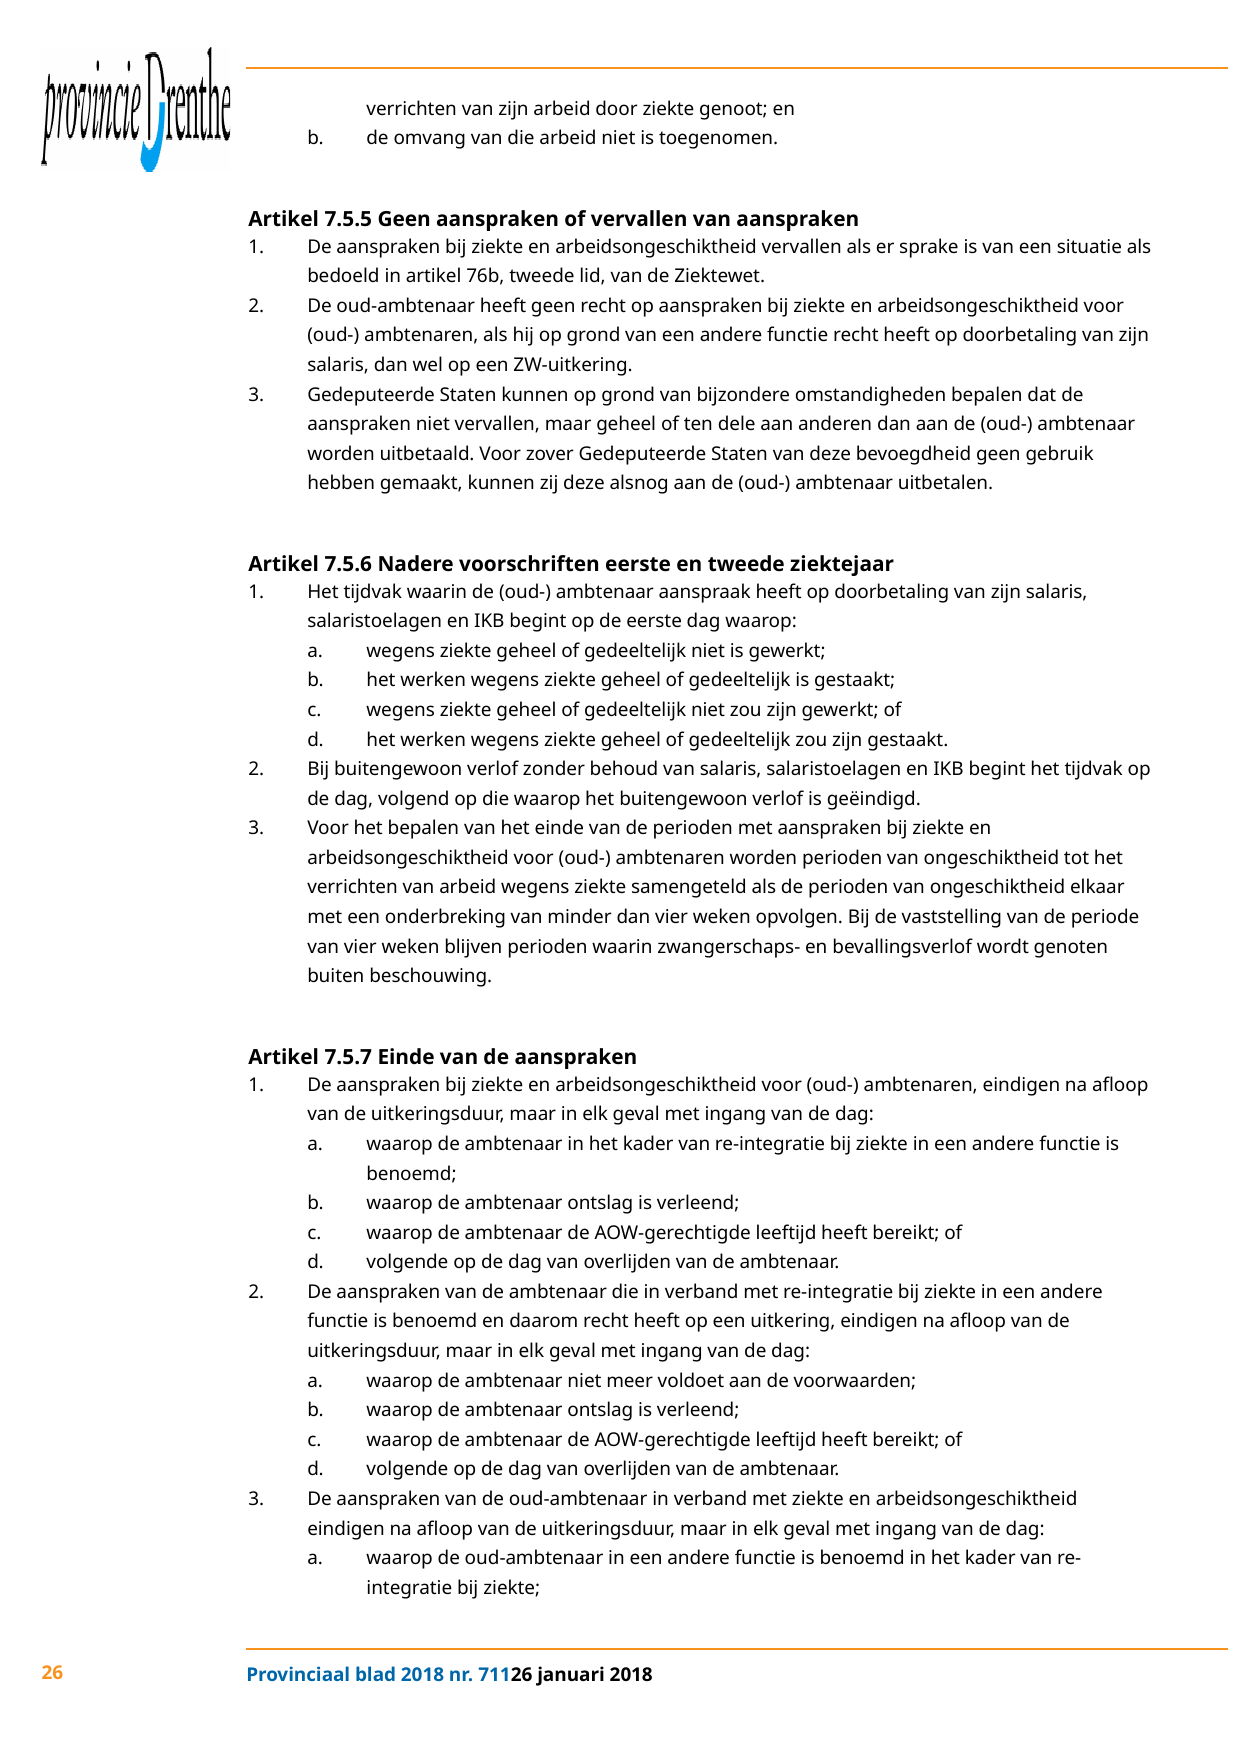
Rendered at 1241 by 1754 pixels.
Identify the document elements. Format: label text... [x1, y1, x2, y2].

list waarop de ambtenaar de AOW-gerechtigde leeftijd heeft bereikt; of [307, 1219, 1152, 1244]
list De aanspraken bij ziekte en arbeidsongeschiktheid vervallen als er sprake is van een situatie als bedoeld in artikel 76b, tweede lid, van de Ziektewet. [248, 233, 1152, 288]
picture [41, 47, 231, 172]
list waarop de ambtenaar in het kader van re-integratie bij ziekte in een andere functie is benoemd; [307, 1130, 1152, 1185]
list Bij buitengewoon verlof zonder behoud van salaris, salaristoelagen en IKB begint het tijdvak op de dag, volgend op die waarop het buitengewoon verlof is geëindigd. [248, 755, 1152, 811]
list waarop de ambtenaar ontslag is verleend; [307, 1396, 1152, 1422]
list volgende op de dag van overlijden van de ambtenaar. [307, 1248, 1152, 1274]
list verrichten van zijn arbeid door ziekte genoot; en [307, 95, 1152, 121]
list waarop de ambtenaar niet meer voldoet aan de voorwaarden; [307, 1367, 1152, 1392]
list De oud-ambtenaar heeft geen recht op aanspraken bij ziekte en arbeidsongeschiktheid voor (oud-) ambtenaren, als hij op grond van een andere functie recht heeft op doorbetaling van zijn salaris, dan wel op een ZW-uitkering. [248, 292, 1152, 377]
list wegens ziekte geheel of gedeeltelijk niet zou zijn gewerkt; of [307, 696, 1152, 722]
list het werken wegens ziekte geheel of gedeeltelijk is gestaakt; [307, 667, 1152, 692]
list De aanspraken van de oud-ambtenaar in verband met ziekte en arbeidsongeschiktheid eindigen na afloop van de uitkeringsduur, maar in elk geval met ingang van de dag: [248, 1485, 1152, 1540]
list Het tijdvak waarin de (oud-) ambtenaar aanspraak heeft op doorbetaling van zijn salaris, salaristoelagen en IKB begint op de eerste dag waarop: [248, 578, 1152, 633]
list waarop de ambtenaar ontslag is verleend; [307, 1189, 1152, 1215]
list Gedeputeerde Staten kunnen op grond van bijzondere omstandigheden bepalen dat de aanspraken niet vervallen, maar geheel of ten dele aan anderen dan aan de (oud-) ambtenaar worden uitbetaald. Voor zover Gedeputeerde Staten van deze bevoegdheid geen gebruik hebben gemaakt, kunnen zij deze alsnog aan de (oud-) ambtenaar uitbetalen. [248, 381, 1152, 495]
list waarop de oud-ambtenaar in een andere functie is benoemd in het kader van re-integratie bij ziekte; [307, 1544, 1152, 1599]
list wegens ziekte geheel of gedeeltelijk niet is gewerkt; [307, 637, 1152, 663]
list Voor het bepalen van het einde van de perioden met aanspraken bij ziekte en arbeidsongeschiktheid voor (oud-) ambtenaren worden perioden van ongeschiktheid tot het verrichten van arbeid wegens ziekte samengeteld als de perioden van ongeschiktheid elkaar met een onderbreking van minder dan vier weken opvolgen. Bij de vaststelling van de periode van vier weken blijven perioden waarin zwangerschaps- en bevallingsverlof wordt genoten buiten beschouwing. [248, 814, 1152, 988]
list De aanspraken bij ziekte en arbeidsongeschiktheid voor (oud-) ambtenaren, eindigen na afloop van de uitkeringsduur, maar in elk geval met ingang van de dag: [248, 1071, 1152, 1126]
list De aanspraken van de ambtenaar die in verband met re-integratie bij ziekte in een andere functie is benoemd en daarom recht heeft op een uitkering, eindigen na afloop van de uitkeringsduur, maar in elk geval met ingang van de dag: [248, 1278, 1152, 1363]
list het werken wegens ziekte geheel of gedeeltelijk zou zijn gestaakt. [307, 726, 1152, 752]
text Artikel 7.5.5 Geen aanspraken of vervallen van aanspraken [248, 204, 1152, 233]
text Artikel 7.5.6 Nadere voorschriften eerste en tweede ziektejaar [248, 549, 1152, 578]
list waarop de ambtenaar de AOW-gerechtigde leeftijd heeft bereikt; of [307, 1426, 1152, 1452]
list volgende op de dag van overlijden van de ambtenaar. [307, 1456, 1152, 1481]
text Artikel 7.5.7 Einde van de aanspraken [248, 1042, 1152, 1071]
list de omvang van die arbeid niet is toegenomen. [307, 124, 1152, 150]
